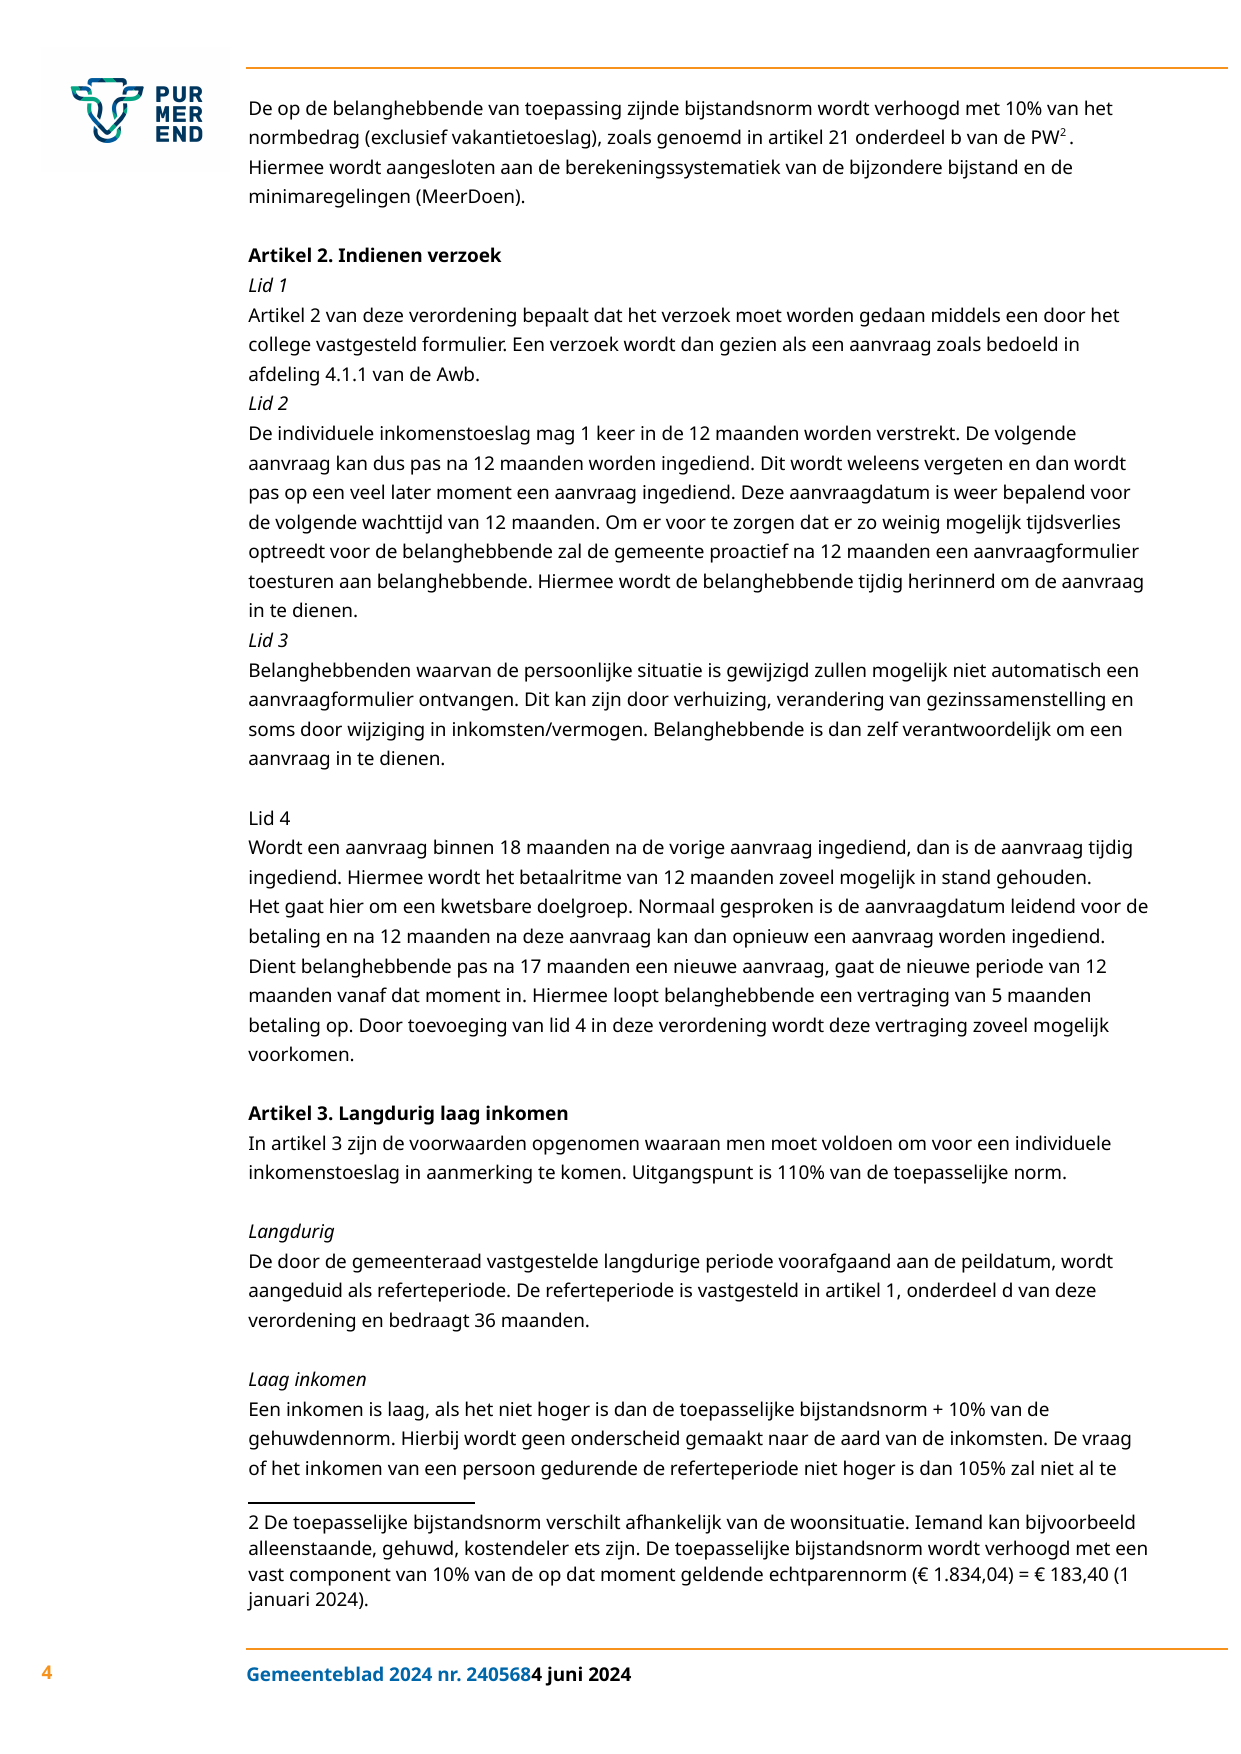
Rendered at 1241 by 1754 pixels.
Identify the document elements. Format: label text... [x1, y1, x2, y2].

text Wordt een aanvraag binnen 18 maanden na de vorige aanvraag ingediend, dan is de aanvraag tijdig ingediend. Hiermee wordt het betaalritme van 12 maanden zoveel mogelijk in stand gehouden. [248, 834, 1152, 890]
picture [41, 47, 231, 172]
text Lid 1 [248, 272, 1152, 298]
text De door de gemeenteraad vastgestelde langdurige periode voorafgaand aan de peildatum, wordt aangeduid als referteperiode. De referteperiode is vastgesteld in artikel 1, onderdeel d van deze verordening en bedraagt 36 maanden. [248, 1248, 1152, 1333]
text Belanghebbenden waarvan de persoonlijke situatie is gewijzigd zullen mogelijk niet automatisch een aanvraagformulier ontvangen. Dit kan zijn door verhuizing, verandering van gezinssamenstelling en soms door wijziging in inkomsten/vermogen. Belanghebbende is dan zelf verantwoordelijk om een aanvraag in te dienen. [248, 657, 1152, 771]
text Langdurig [248, 1218, 1152, 1244]
text In artikel 3 zijn de voorwaarden opgenomen waaraan men moet voldoen om voor een individuele inkomenstoeslag in aanmerking te komen. Uitgangspunt is 110% van de toepasselijke norm. [248, 1130, 1152, 1185]
text Artikel 3. Langdurig laag inkomen [248, 1100, 1152, 1126]
text Een inkomen is laag, als het niet hoger is dan de toepasselijke bijstandsnorm + 10% van de gehuwdennorm. Hierbij wordt geen onderscheid gemaakt naar de aard van de inkomsten. De vraag of het inkomen van een persoon gedurende de referteperiode niet hoger is dan 105% zal niet al te [248, 1396, 1152, 1481]
table_header Het gaat hier om een kwetsbare doelgroep. Normaal gesproken is de aanvraagdatum leidend voor de betaling en na 12 maanden na deze aanvraag kan dan opnieuw een aanvraag worden ingediend. Dient belanghebbende pas na 17 maanden een nieuwe aanvraag, gaat de nieuwe periode van 12 maanden vanaf dat moment in. Hiermee loopt belanghebbende een vertraging van 5 maanden betaling op. Door toevoeging van lid 4 in deze verordening wordt deze vertraging zoveel mogelijk voorkomen. [248, 894, 1152, 1067]
text Lid 3 [248, 627, 1152, 653]
text Artikel 2. Indienen verzoek [248, 243, 1152, 268]
text De toepasselijke bijstandsnorm verschilt afhankelijk van de woonsituatie. Iemand kan bijvoorbeeld alleenstaande, gehuwd, kostendeler ets zijn. De toepasselijke bijstandsnorm wordt verhoogd met een vast component van 10% van de op dat moment geldende echtparennorm (€ 1.834,04) = € 183,40 (1 januari 2024). [248, 1509, 1152, 1612]
text Artikel 2 van deze verordening bepaalt dat het verzoek moet worden gedaan middels een door het college vastgesteld formulier. Een verzoek wordt dan gezien als een aanvraag zoals bedoeld in afdeling 4.1.1 van de Awb. [248, 302, 1152, 387]
text De individuele inkomenstoeslag mag 1 keer in de 12 maanden worden verstrekt. De volgende aanvraag kan dus pas na 12 maanden worden ingediend. Dit wordt weleens vergeten en dan wordt pas op een veel later moment een aanvraag ingediend. Deze aanvraagdatum is weer bepalend voor de volgende wachttijd van 12 maanden. Om er voor te zorgen dat er zo weinig mogelijk tijdsverlies optreedt voor de belanghebbende zal de gemeente proactief na 12 maanden een aanvraagformulier toesturen aan belanghebbende. Hiermee wordt de belanghebbende tijdig herinnerd om de aanvraag in te dienen. [248, 420, 1152, 623]
text De op de belanghebbende van toepassing zijnde bijstandsnorm wordt verhoogd met 10% van het normbedrag (exclusief vakantietoeslag), zoals genoemd in artikel 21 onderdeel b van de PW. Hiermee wordt aangesloten aan de berekeningssystematiek van de bijzondere bijstand en de minimaregelingen (MeerDoen). [248, 95, 1152, 209]
text Laag inkomen [248, 1366, 1152, 1392]
text Lid 2 [248, 391, 1152, 416]
text Lid 4 [248, 805, 1152, 831]
